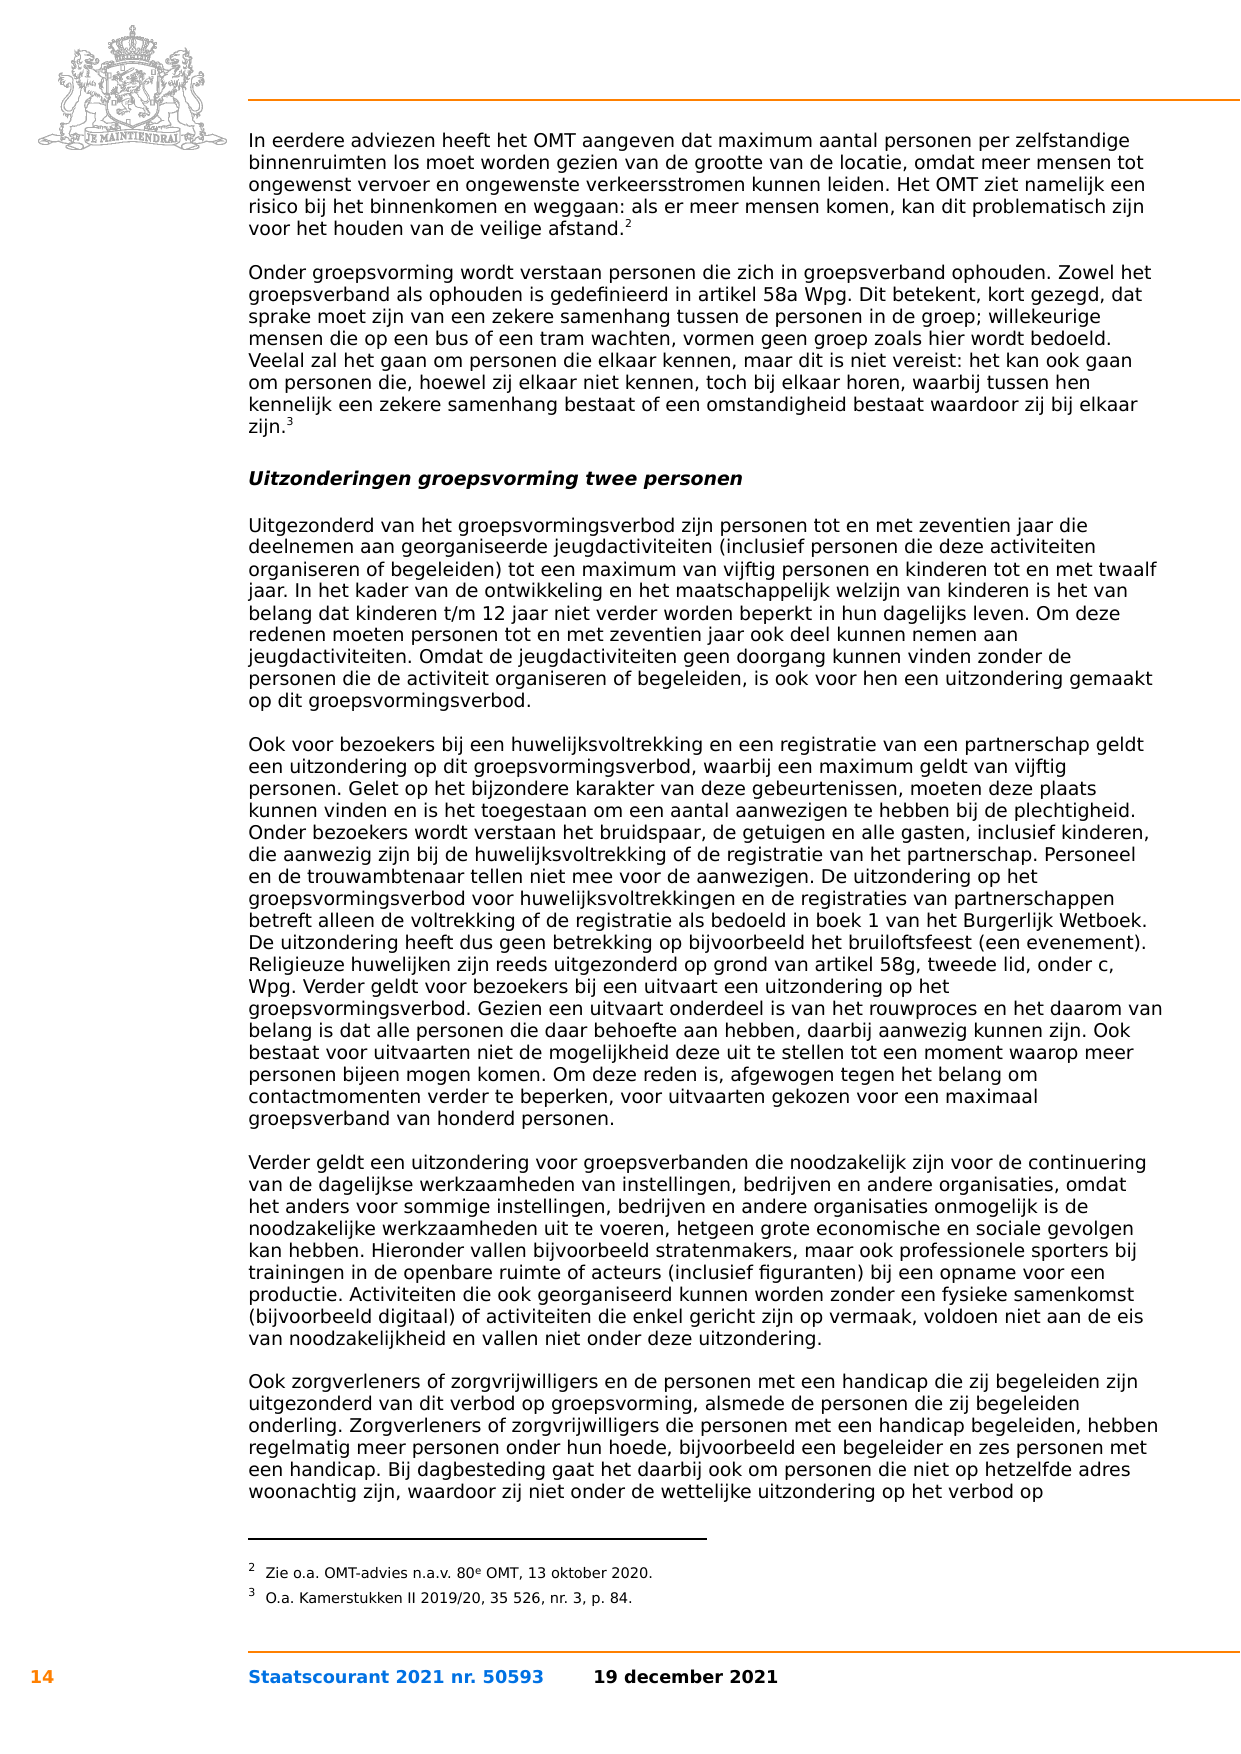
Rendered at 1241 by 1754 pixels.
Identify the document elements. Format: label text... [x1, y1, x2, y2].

text Zie o.a. OMT-advies n.a.v. 80e OMT, 13 oktober 2020. [248, 1561, 1163, 1583]
text Onder groepsvorming wordt verstaan personen die zich in groepsverband ophouden. Zowel het groepsverband als ophouden is gedefinieerd in artikel 58a Wpg. Dit betekent, kort gezegd, dat sprake moet zijn van een zekere samenhang tussen de personen in de groep; willekeurige mensen die op een bus of een tram wachten, vormen geen groep zoals hier wordt bedoeld. Veelal zal het gaan om personen die elkaar kennen, maar dit is niet vereist: het kan ook gaan om personen die, hoewel zij elkaar niet kennen, toch bij elkaar horen, waarbij tussen hen kennelijk een zekere samenhang bestaat of een omstandigheid bestaat waardoor zij bij elkaar zijn. [248, 262, 1163, 437]
text O.a. Kamerstukken II 2019/20, 35 526, nr. 3, p. 84. [248, 1586, 1163, 1608]
subtitle Uitzonderingen groepsvorming twee personen [248, 467, 1163, 489]
text Uitgezonderd van het groepsvormingsverbod zijn personen tot en met zeventien jaar die deelnemen aan georganiseerde jeugdactiviteiten (inclusief personen die deze activiteiten organiseren of begeleiden) tot een maximum van vijftig personen en kinderen tot en met twaalf jaar. In het kader van de ontwikkeling en het maatschappelijk welzijn van kinderen is het van belang dat kinderen t/m 12 jaar niet verder worden beperkt in hun dagelijks leven. Om deze redenen moeten personen tot en met zeventien jaar ook deel kunnen nemen aan jeugdactiviteiten. Omdat de jeugdactiviteiten geen doorgang kunnen vinden zonder de personen die de activiteit organiseren of begeleiden, is ook voor hen een uitzondering gemaakt op dit groepsvormingsverbod. [248, 514, 1163, 712]
text Ook voor bezoekers bij een huwelijksvoltrekking en een registratie van een partnerschap geldt een uitzondering op dit groepsvormingsverbod, waarbij een maximum geldt van vijftig personen. Gelet op het bijzondere karakter van deze gebeurtenissen, moeten deze plaats kunnen vinden en is het toegestaan om een aantal aanwezigen te hebben bij de plechtigheid. Onder bezoekers wordt verstaan het bruidspaar, de getuigen en alle gasten, inclusief kinderen, die aanwezig zijn bij de huwelijksvoltrekking of de registratie van het partnerschap. Personeel en de trouwambtenaar tellen niet mee voor de aanwezigen. De uitzondering op het groepsvormingsverbod voor huwelijksvoltrekkingen en de registraties van partnerschappen betreft alleen de voltrekking of de registratie als bedoeld in boek 1 van het Burgerlijk Wetboek. De uitzondering heeft dus geen betrekking op bijvoorbeeld het bruiloftsfeest (een evenement). Religieuze huwelijken zijn reeds uitgezonderd op grond van artikel 58g, tweede lid, onder c, Wpg. Verder geldt voor bezoekers bij een uitvaart een uitzondering op het groepsvormingsverbod. Gezien een uitvaart onderdeel is van het rouwproces en het daarom van belang is dat alle personen die daar behoefte aan hebben, daarbij aanwezig kunnen zijn. Ook bestaat voor uitvaarten niet de mogelijkheid deze uit te stellen tot een moment waarop meer personen bijeen mogen komen. Om deze reden is, afgewogen tegen het belang om contactmomenten verder te beperken, voor uitvaarten gekozen voor een maximaal groepsverband van honderd personen. [248, 734, 1163, 1130]
text Verder geldt een uitzondering voor groepsverbanden die noodzakelijk zijn voor de continuering van de dagelijkse werkzaamheden van instellingen, bedrijven en andere organisaties, omdat het anders voor sommige instellingen, bedrijven en andere organisaties onmogelijk is de noodzakelijke werkzaamheden uit te voeren, hetgeen grote economische en sociale gevolgen kan hebben. Hieronder vallen bijvoorbeeld stratenmakers, maar ook professionele sporters bij trainingen in de openbare ruimte of acteurs (inclusief figuranten) bij een opname voor een productie. Activiteiten die ook georganiseerd kunnen worden zonder een fysieke samenkomst (bijvoorbeeld digitaal) of activiteiten die enkel gericht zijn op vermaak, voldoen niet aan de eis van noodzakelijkheid en vallen niet onder deze uitzondering. [248, 1152, 1163, 1349]
picture [38, 25, 227, 150]
text In eerdere adviezen heeft het OMT aangeven dat maximum aantal personen per zelfstandige binnenruimten los moet worden gezien van de grootte van de locatie, omdat meer mensen tot ongewenst vervoer en ongewenste verkeersstromen kunnen leiden. Het OMT ziet namelijk een risico bij het binnenkomen en weggaan: als er meer mensen komen, kan dit problematisch zijn voor het houden van de veilige afstand. [248, 130, 1163, 240]
text Ook zorgverleners of zorgvrijwilligers en de personen met een handicap die zij begeleiden zijn uitgezonderd van dit verbod op groepsvorming, alsmede de personen die zij begeleiden onderling. Zorgverleners of zorgvrijwilligers die personen met een handicap begeleiden, hebben regelmatig meer personen onder hun hoede, bijvoorbeeld een begeleider en zes personen met een handicap. Bij dagbesteding gaat het daarbij ook om personen die niet op hetzelfde adres woonachtig zijn, waardoor zij niet onder de wettelijke uitzondering op het verbod op [248, 1371, 1163, 1503]
